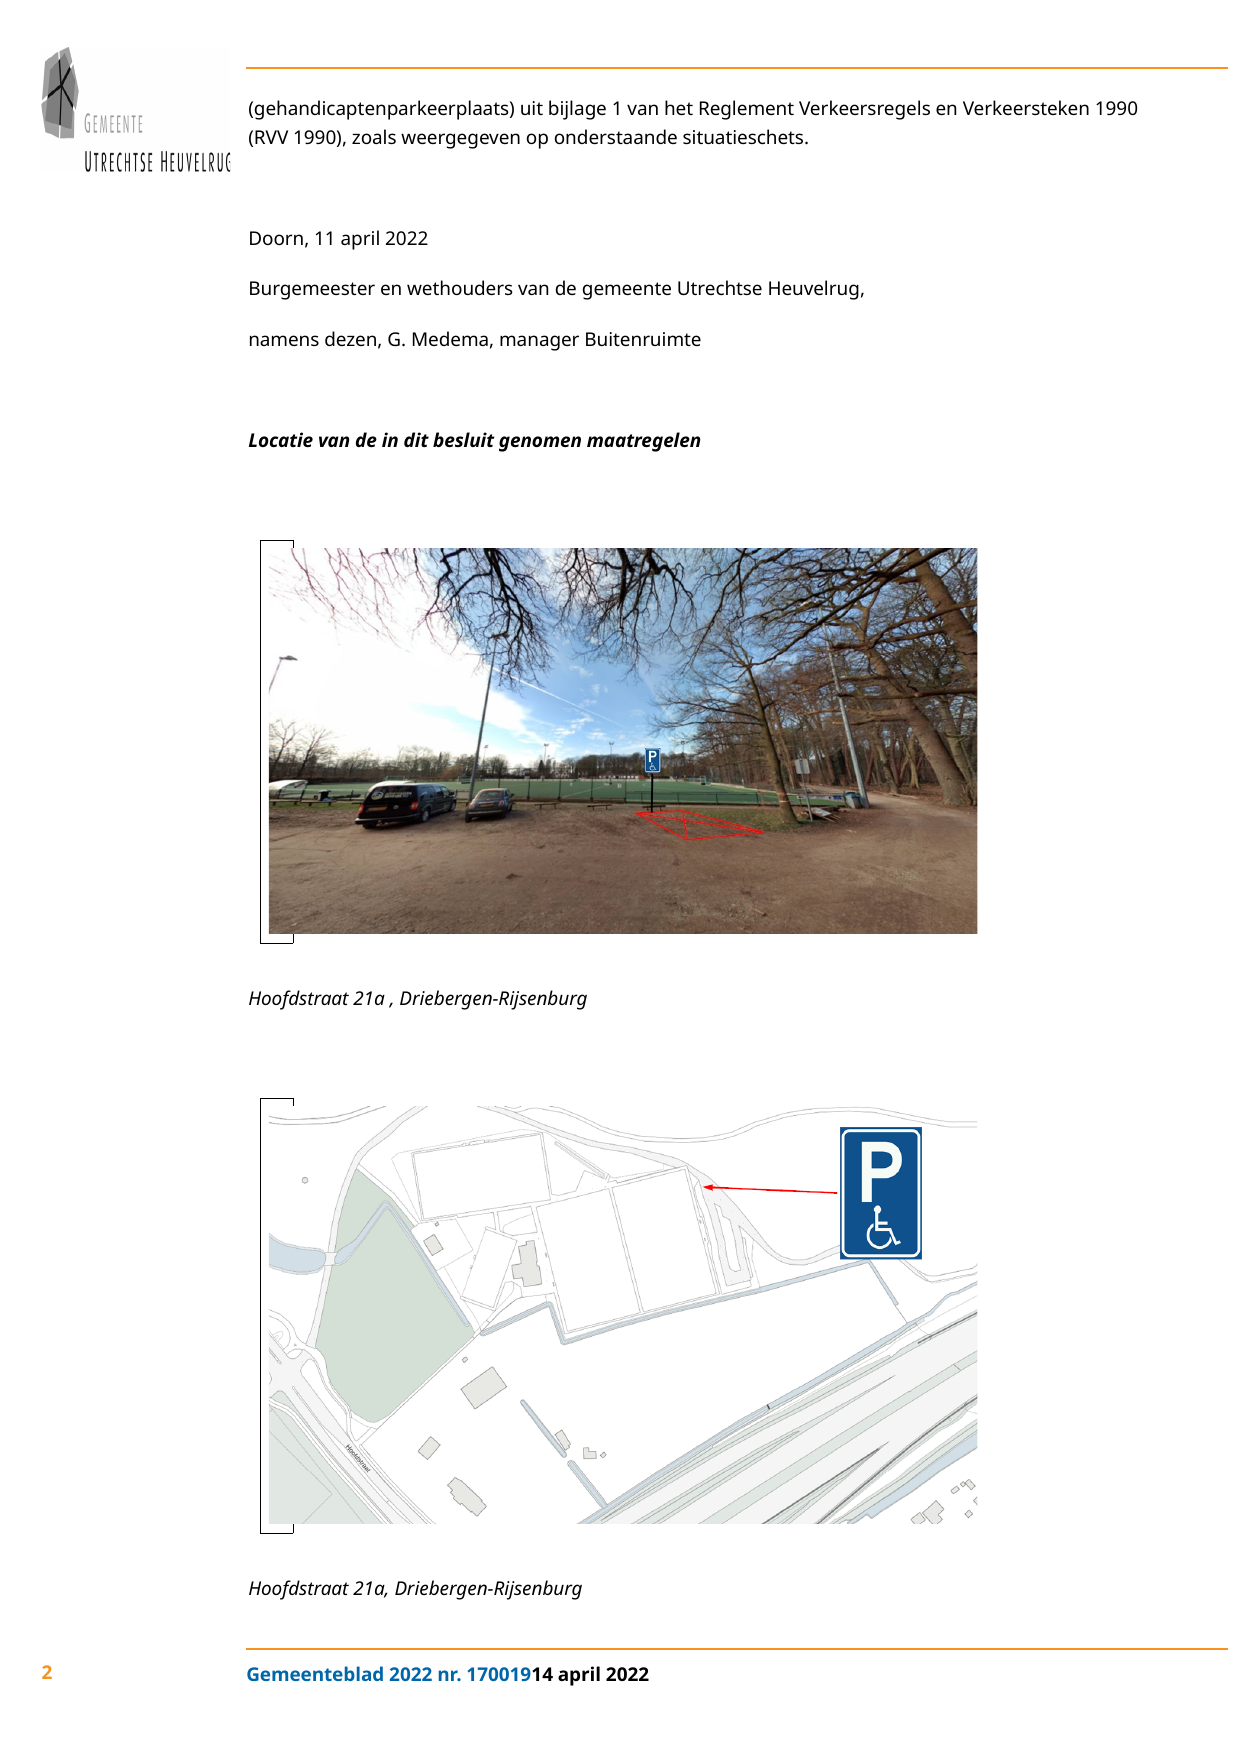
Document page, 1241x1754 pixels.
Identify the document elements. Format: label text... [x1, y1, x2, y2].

text Hoofdstraat 21a , Driebergen-Rijsenburg [248, 985, 1152, 1010]
picture [268, 548, 978, 934]
text namens dezen, G. Medema, manager Buitenruimte [248, 326, 1152, 352]
text Locatie van de in dit besluit genomen maatregelen [248, 427, 1152, 453]
text Doorn, 11 april 2022 [248, 225, 1152, 251]
text Hoofdstraat 21a, Driebergen-Rijsenburg [248, 1575, 1152, 1601]
text Burgemeester en wethouders van de gemeente Utrechtse Heuvelrug, [248, 276, 1152, 301]
picture [268, 1106, 978, 1524]
text (gehandicaptenparkeerplaats) uit bijlage 1 van het Reglement Verkeersregels en Verkeersteken 1990 (RVV 1990), zoals weergegeven op onderstaande situatieschets. [248, 95, 1152, 150]
picture [41, 47, 231, 172]
